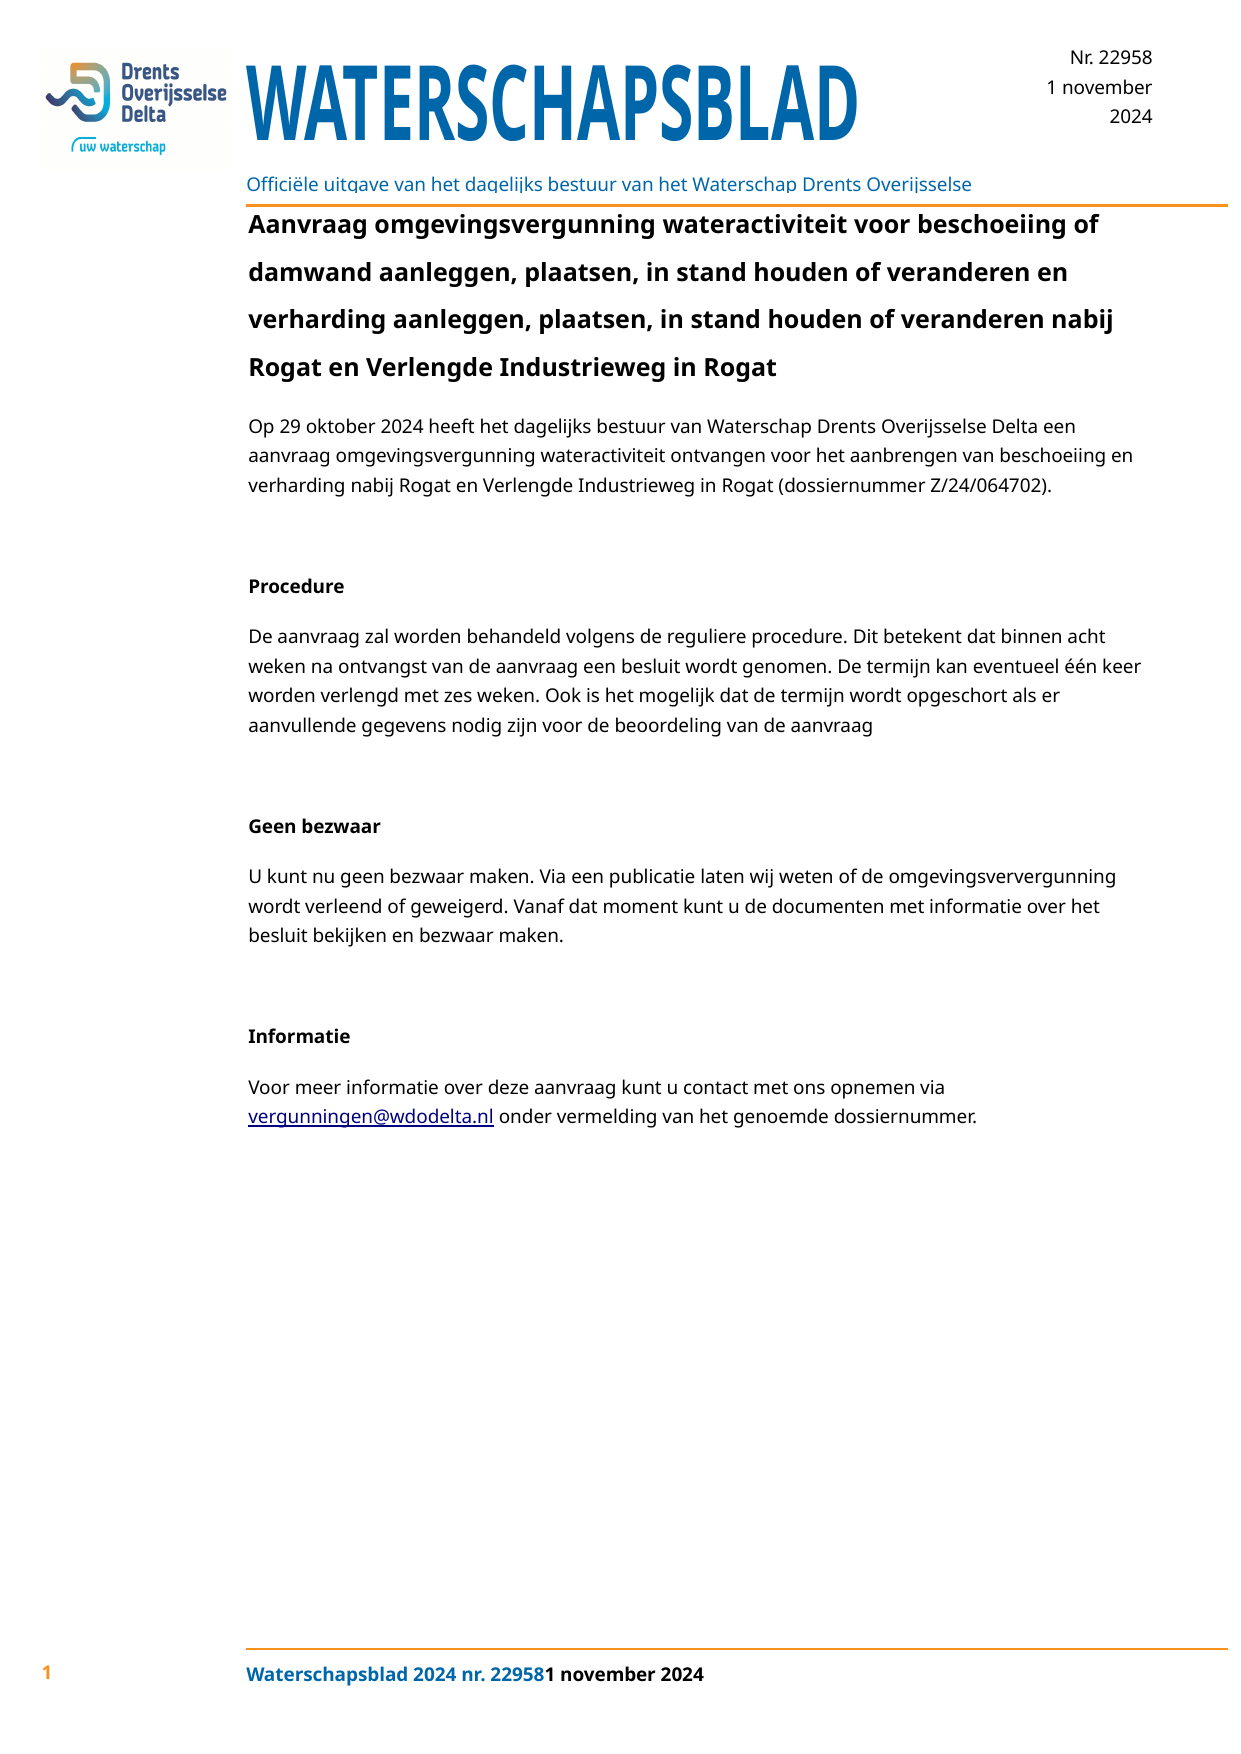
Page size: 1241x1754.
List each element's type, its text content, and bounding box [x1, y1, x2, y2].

text U kunt nu geen bezwaar maken. Via een publicatie laten wij weten of de omgevingsververgunning wordt verleend of geweigerd. Vanaf dat moment kunt u de documenten met informatie over het besluit bekijken en bezwaar maken. [248, 863, 1152, 948]
text Voor meer informatie over deze aanvraag kunt u contact met ons opnemen via vergunningen@wdodelta.nl onder vermelding van het genoemde dossiernummer. [248, 1074, 1152, 1129]
text Op 29 oktober 2024 heeft het dagelijks bestuur van Waterschap Drents Overijsselse Delta een aanvraag omgevingsvergunning wateractiviteit ontvangen voor het aanbrengen van beschoeiing en verharding nabij Rogat en Verlengde Industrieweg in Rogat (dossiernummer Z/24/064702). [248, 413, 1152, 498]
picture [41, 47, 231, 172]
text De aanvraag zal worden behandeld volgens de reguliere procedure. Dit betekent dat binnen acht weken na ontvangst van de aanvraag een besluit wordt genomen. De termijn kan eventueel één keer worden verlengd met zes weken. Ook is het mogelijk dat de termijn wordt opgeschort als er aanvullende gegevens nodig zijn voor de beoordeling van de aanvraag [248, 623, 1152, 738]
text Geen bezwaar [248, 813, 1152, 839]
text Informatie [248, 1023, 1152, 1049]
text Procedure [248, 573, 1152, 599]
text Aanvraag omgevingsvergunning wateractiviteit voor beschoeiing of damwand aanleggen, plaatsen, in stand houden of veranderen en verharding aanleggen, plaatsen, in stand houden of veranderen nabij Rogat en Verlengde Industrieweg in Rogat [248, 207, 1152, 384]
